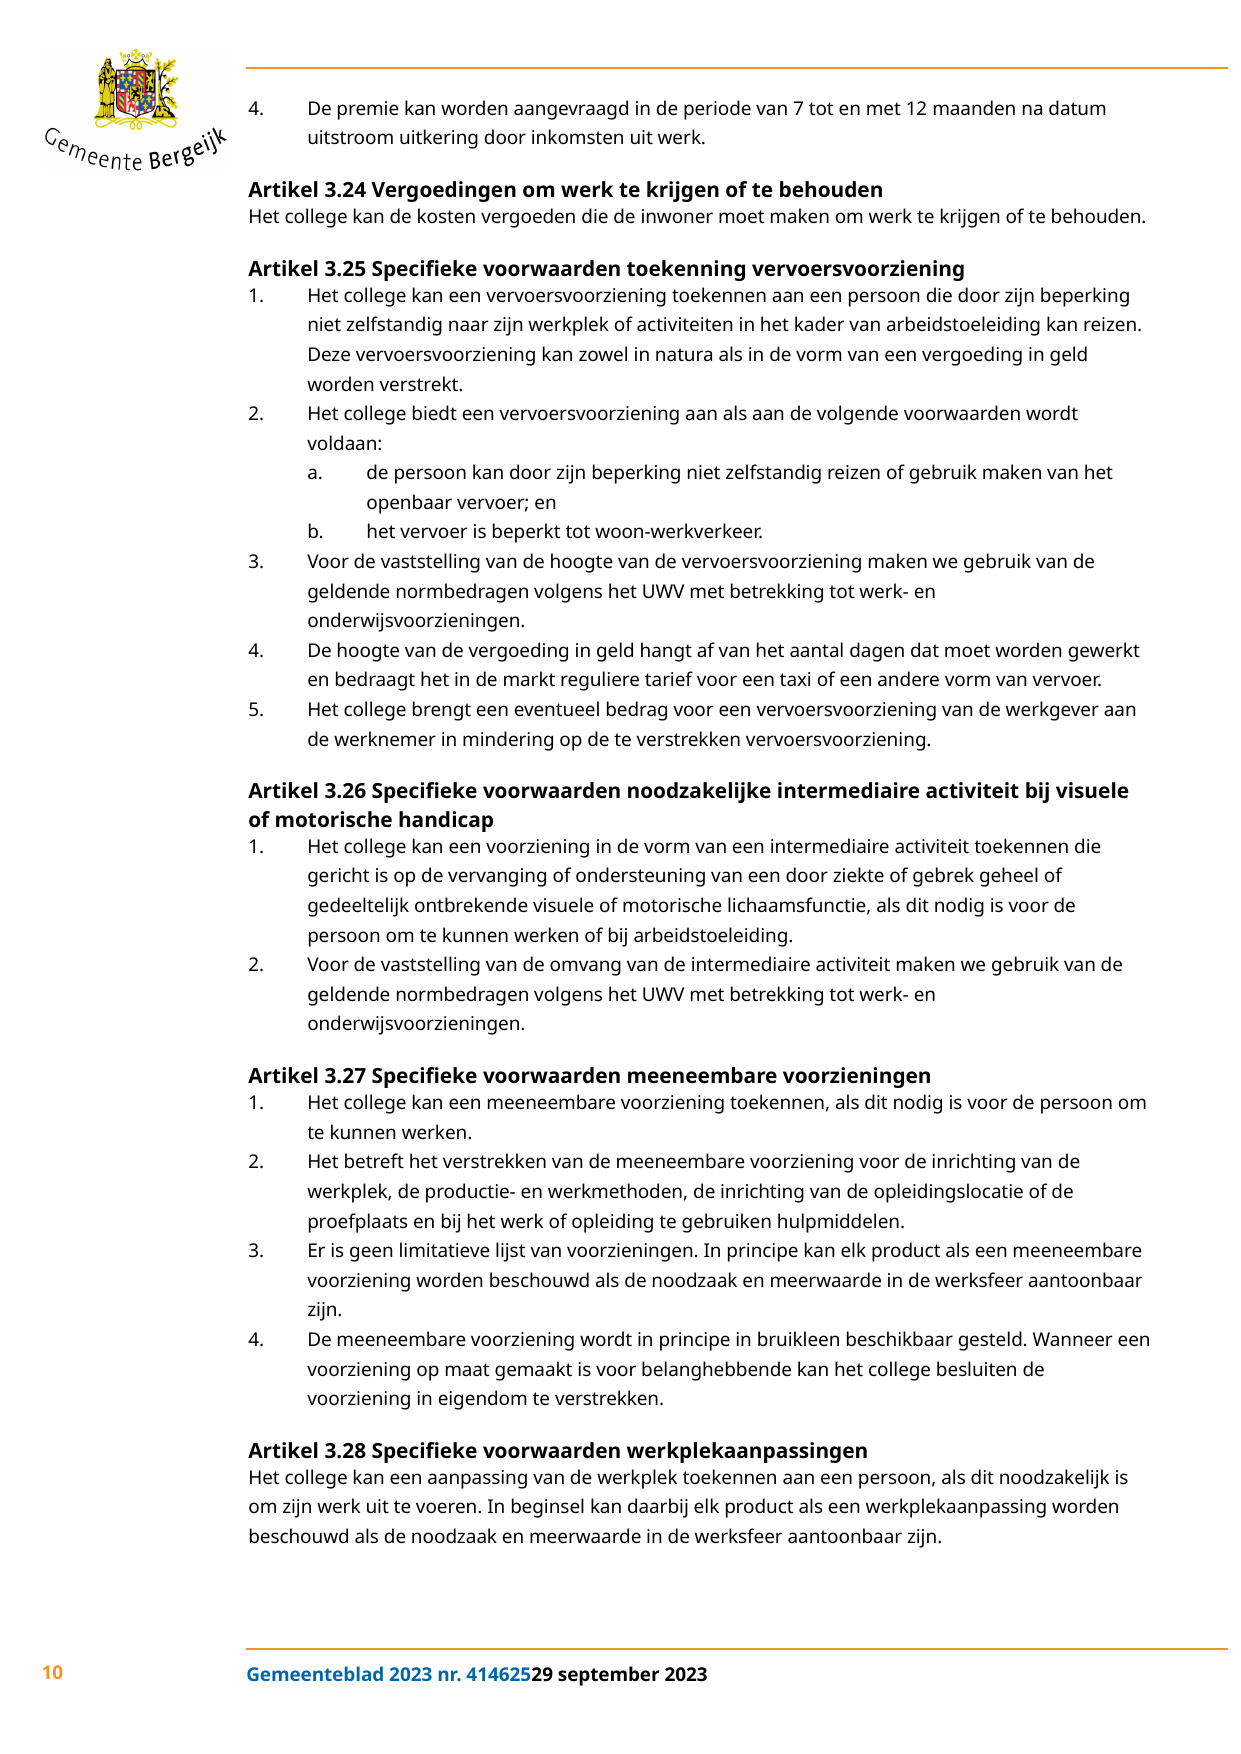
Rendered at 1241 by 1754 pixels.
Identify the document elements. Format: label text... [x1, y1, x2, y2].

text Artikel 3.25 Specifieke voorwaarden toekenning vervoersvoorziening [248, 254, 1152, 282]
picture [41, 47, 231, 172]
list De meeneembare voorziening wordt in principe in bruikleen beschikbaar gesteld. Wanneer een voorziening op maat gemaakt is voor belanghebbende kan het college besluiten de voorziening in eigendom te verstrekken. [248, 1326, 1152, 1411]
text Het college kan een aanpassing van de werkplek toekennen aan een persoon, als dit noodzakelijk is om zijn werk uit te voeren. In beginsel kan daarbij elk product als een werkplekaanpassing worden beschouwd als de noodzaak en meerwaarde in de werksfeer aantoonbaar zijn. [248, 1464, 1152, 1549]
list Het betreft het verstrekken van de meeneembare voorziening voor de inrichting van de werkplek, de productie- en werkmethoden, de inrichting van de opleidingslocatie of de proefplaats en bij het werk of opleiding te gebruiken hulpmiddelen. [248, 1149, 1152, 1233]
text Het college kan de kosten vergoeden die de inwoner moet maken om werk te krijgen of te behouden. [248, 203, 1152, 229]
text Artikel 3.24 Vergoedingen om werk te krijgen of te behouden [248, 175, 1152, 203]
list De hoogte van de vergoeding in geld hangt af van het aantal dagen dat moet worden gewerkt en bedraagt het in de markt reguliere tarief voor een taxi of een andere vorm van vervoer. [248, 637, 1152, 692]
list Voor de vaststelling van de hoogte van de vervoersvoorziening maken we gebruik van de geldende normbedragen volgens het UWV met betrekking tot werk- en onderwijsvoorzieningen. [248, 548, 1152, 633]
list de persoon kan door zijn beperking niet zelfstandig reizen of gebruik maken van het openbaar vervoer; en [307, 459, 1152, 515]
list Het college kan een voorziening in de vorm van een intermediaire activiteit toekennen die gericht is op de vervanging of ondersteuning van een door ziekte of gebrek geheel of gedeeltelijk ontbrekende visuele of motorische lichaamsfunctie, als dit nodig is voor de persoon om te kunnen werken of bij arbeidstoeleiding. [248, 833, 1152, 948]
list Het college kan een vervoersvoorziening toekennen aan een persoon die door zijn beperking niet zelfstandig naar zijn werkplek of activiteiten in het kader van arbeidstoeleiding kan reizen. Deze vervoersvoorziening kan zowel in natura als in de vorm van een vergoeding in geld worden verstrekt. [248, 282, 1152, 397]
list het vervoer is beperkt tot woon-werkverkeer. [307, 519, 1152, 544]
text Artikel 3.27 Specifieke voorwaarden meeneembare voorzieningen [248, 1061, 1152, 1089]
list Het college kan een meeneembare voorziening toekennen, als dit nodig is voor de persoon om te kunnen werken. [248, 1089, 1152, 1145]
text Artikel 3.28 Specifieke voorwaarden werkplekaanpassingen [248, 1436, 1152, 1464]
list Het college biedt een vervoersvoorziening aan als aan de volgende voorwaarden wordt voldaan: [248, 400, 1152, 456]
list Het college brengt een eventueel bedrag voor een vervoersvoorziening van de werkgever aan de werknemer in mindering op de te verstrekken vervoersvoorziening. [248, 696, 1152, 752]
text Artikel 3.26 Specifieke voorwaarden noodzakelijke intermediaire activiteit bij visuele of motorische handicap [248, 776, 1152, 833]
list Voor de vaststelling van de omvang van de intermediaire activiteit maken we gebruik van de geldende normbedragen volgens het UWV met betrekking tot werk- en onderwijsvoorzieningen. [248, 951, 1152, 1036]
list Er is geen limitatieve lijst van voorzieningen. In principe kan elk product als een meeneembare voorziening worden beschouwd als de noodzaak en meerwaarde in de werksfeer aantoonbaar zijn. [248, 1237, 1152, 1322]
list De premie kan worden aangevraagd in de periode van 7 tot en met 12 maanden na datum uitstroom uitkering door inkomsten uit werk. [248, 95, 1152, 150]
